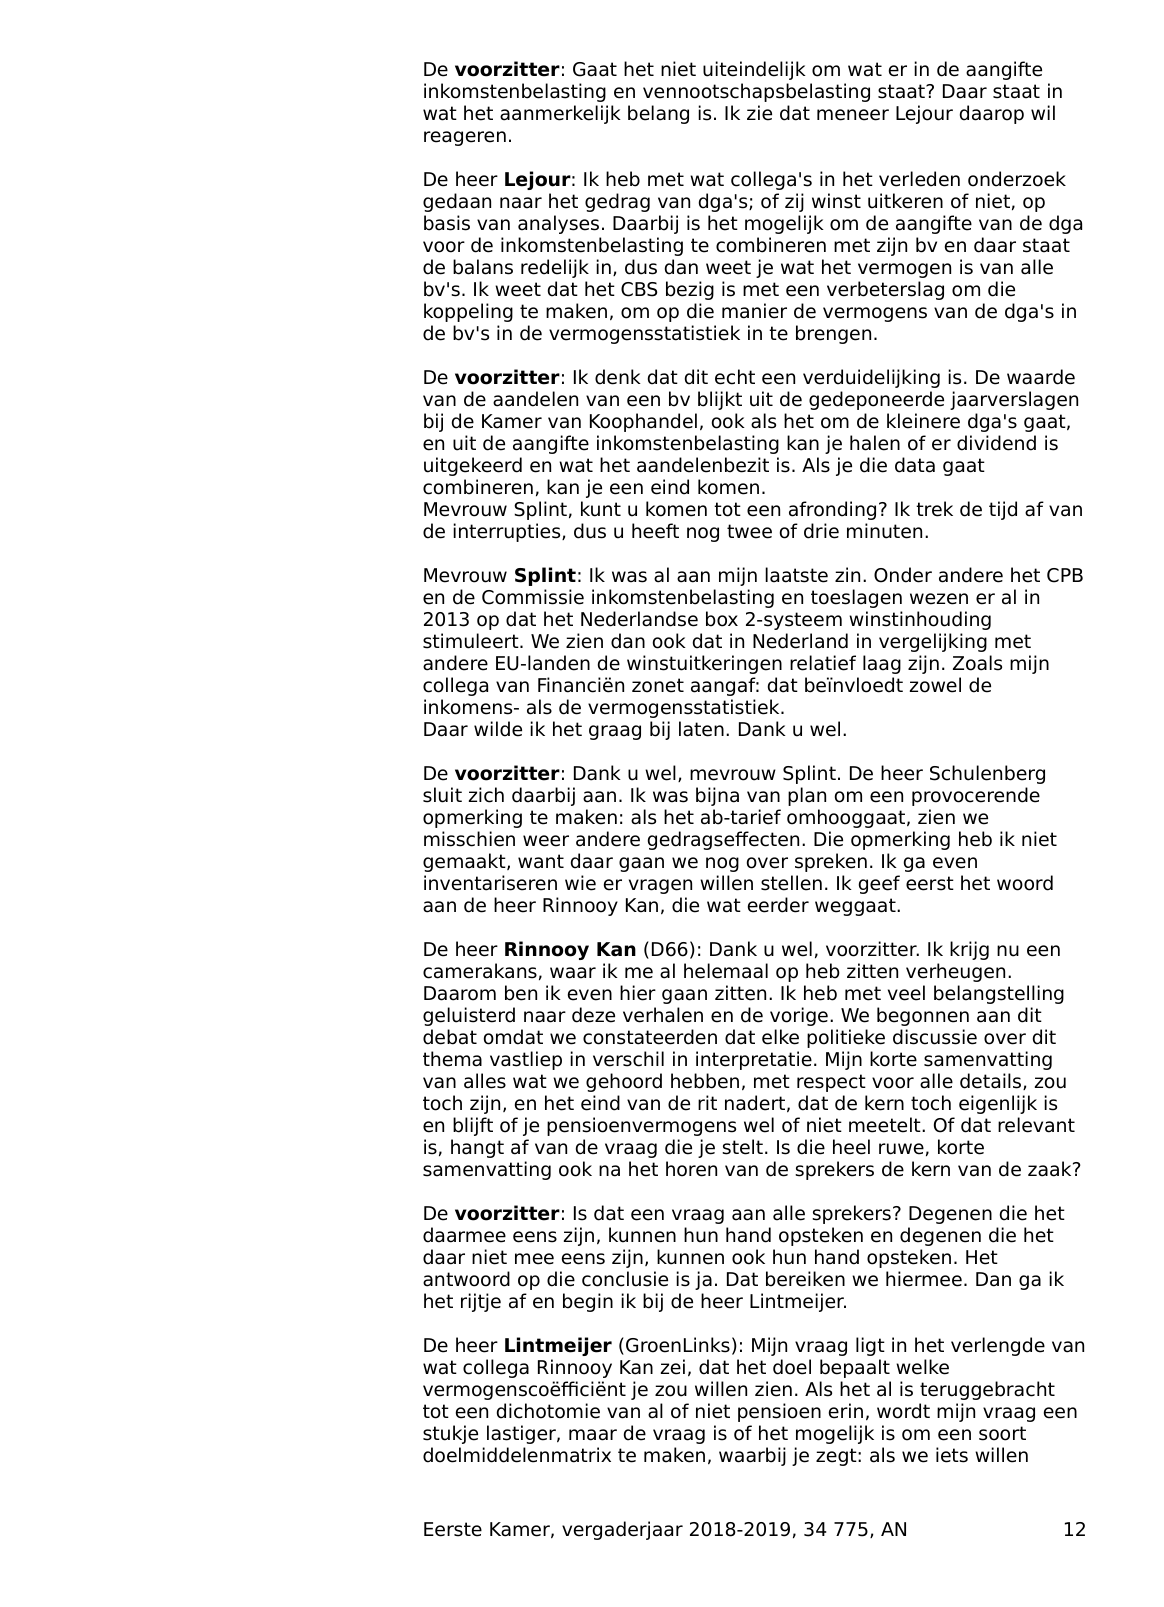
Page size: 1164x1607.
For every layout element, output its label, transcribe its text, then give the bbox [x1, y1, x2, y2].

text De voorzitter: Dank u wel, mevrouw Splint. De heer Schulenberg sluit zich daarbij aan. Ik was bijna van plan om een provocerende opmerking te maken: als het ab-tarief omhooggaat, zien we misschien weer andere gedragseffecten. Die opmerking heb ik niet gemaakt, want daar gaan we nog over spreken. Ik ga even inventariseren wie er vragen willen stellen. Ik geef eerst het woord aan de heer Rinnooy Kan, die wat eerder weggaat. [422, 763, 1087, 917]
text De voorzitter: Gaat het niet uiteindelijk om wat er in de aangifte inkomstenbelasting en vennootschapsbelasting staat? Daar staat in wat het aanmerkelijk belang is. Ik zie dat meneer Lejour daarop wil reageren. [422, 59, 1087, 147]
text Mevrouw Splint: Ik was al aan mijn laatste zin. Onder andere het CPB en de Commissie inkomstenbelasting en toeslagen wezen er al in 2013 op dat het Nederlandse box 2-systeem winstinhouding stimuleert. We zien dan ook dat in Nederland in vergelijking met andere EU-landen de winstuitkeringen relatief laag zijn. Zoals mijn collega van Financiën zonet aangaf: dat beïnvloedt zowel de inkomens- als de vermogensstatistiek. [422, 565, 1087, 719]
text De heer Lintmeijer (GroenLinks): Mijn vraag ligt in het verlengde van wat collega Rinnooy Kan zei, dat het doel bepaalt welke vermogenscoëfficiënt je zou willen zien. Als het al is teruggebracht tot een dichotomie van al of niet pensioen erin, wordt mijn vraag een stukje lastiger, maar de vraag is of het mogelijk is om een soort doelmiddelenmatrix te maken, waarbij je zegt: als we iets willen [422, 1335, 1087, 1467]
text Mevrouw Splint, kunt u komen tot een afronding? Ik trek de tijd af van de interrupties, dus u heeft nog twee of drie minuten. [422, 499, 1087, 543]
text Daar wilde ik het graag bij laten. Dank u wel. [422, 719, 1087, 741]
text De voorzitter: Ik denk dat dit echt een verduidelijking is. De waarde van de aandelen van een bv blijkt uit de gedeponeerde jaarverslagen bij de Kamer van Koophandel, ook als het om de kleinere dga's gaat, en uit de aangifte inkomstenbelasting kan je halen of er dividend is uitgekeerd en wat het aandelenbezit is. Als je die data gaat combineren, kan je een eind komen. [422, 367, 1087, 499]
text De heer Lejour: Ik heb met wat collega's in het verleden onderzoek gedaan naar het gedrag van dga's; of zij winst uitkeren of niet, op basis van analyses. Daarbij is het mogelijk om de aangifte van de dga voor de inkomstenbelasting te combineren met zijn bv en daar staat de balans redelijk in, dus dan weet je wat het vermogen is van alle bv's. Ik weet dat het CBS bezig is met een verbeterslag om die koppeling te maken, om op die manier de vermogens van de dga's in de bv's in de vermogensstatistiek in te brengen. [422, 169, 1087, 345]
text De voorzitter: Is dat een vraag aan alle sprekers? Degenen die het daarmee eens zijn, kunnen hun hand opsteken en degenen die het daar niet mee eens zijn, kunnen ook hun hand opsteken. Het antwoord op die conclusie is ja. Dat bereiken we hiermee. Dan ga ik het rijtje af en begin ik bij de heer Lintmeijer. [422, 1203, 1087, 1313]
text De heer Rinnooy Kan (D66): Dank u wel, voorzitter. Ik krijg nu een camerakans, waar ik me al helemaal op heb zitten verheugen. Daarom ben ik even hier gaan zitten. Ik heb met veel belangstelling geluisterd naar deze verhalen en de vorige. We begonnen aan dit debat omdat we constateerden dat elke politieke discussie over dit thema vastliep in verschil in interpretatie. Mijn korte samenvatting van alles wat we gehoord hebben, met respect voor alle details, zou toch zijn, en het eind van de rit nadert, dat de kern toch eigenlijk is en blijft of je pensioenvermogens wel of niet meetelt. Of dat relevant is, hangt af van de vraag die je stelt. Is die heel ruwe, korte samenvatting ook na het horen van de sprekers de kern van de zaak? [422, 939, 1087, 1181]
